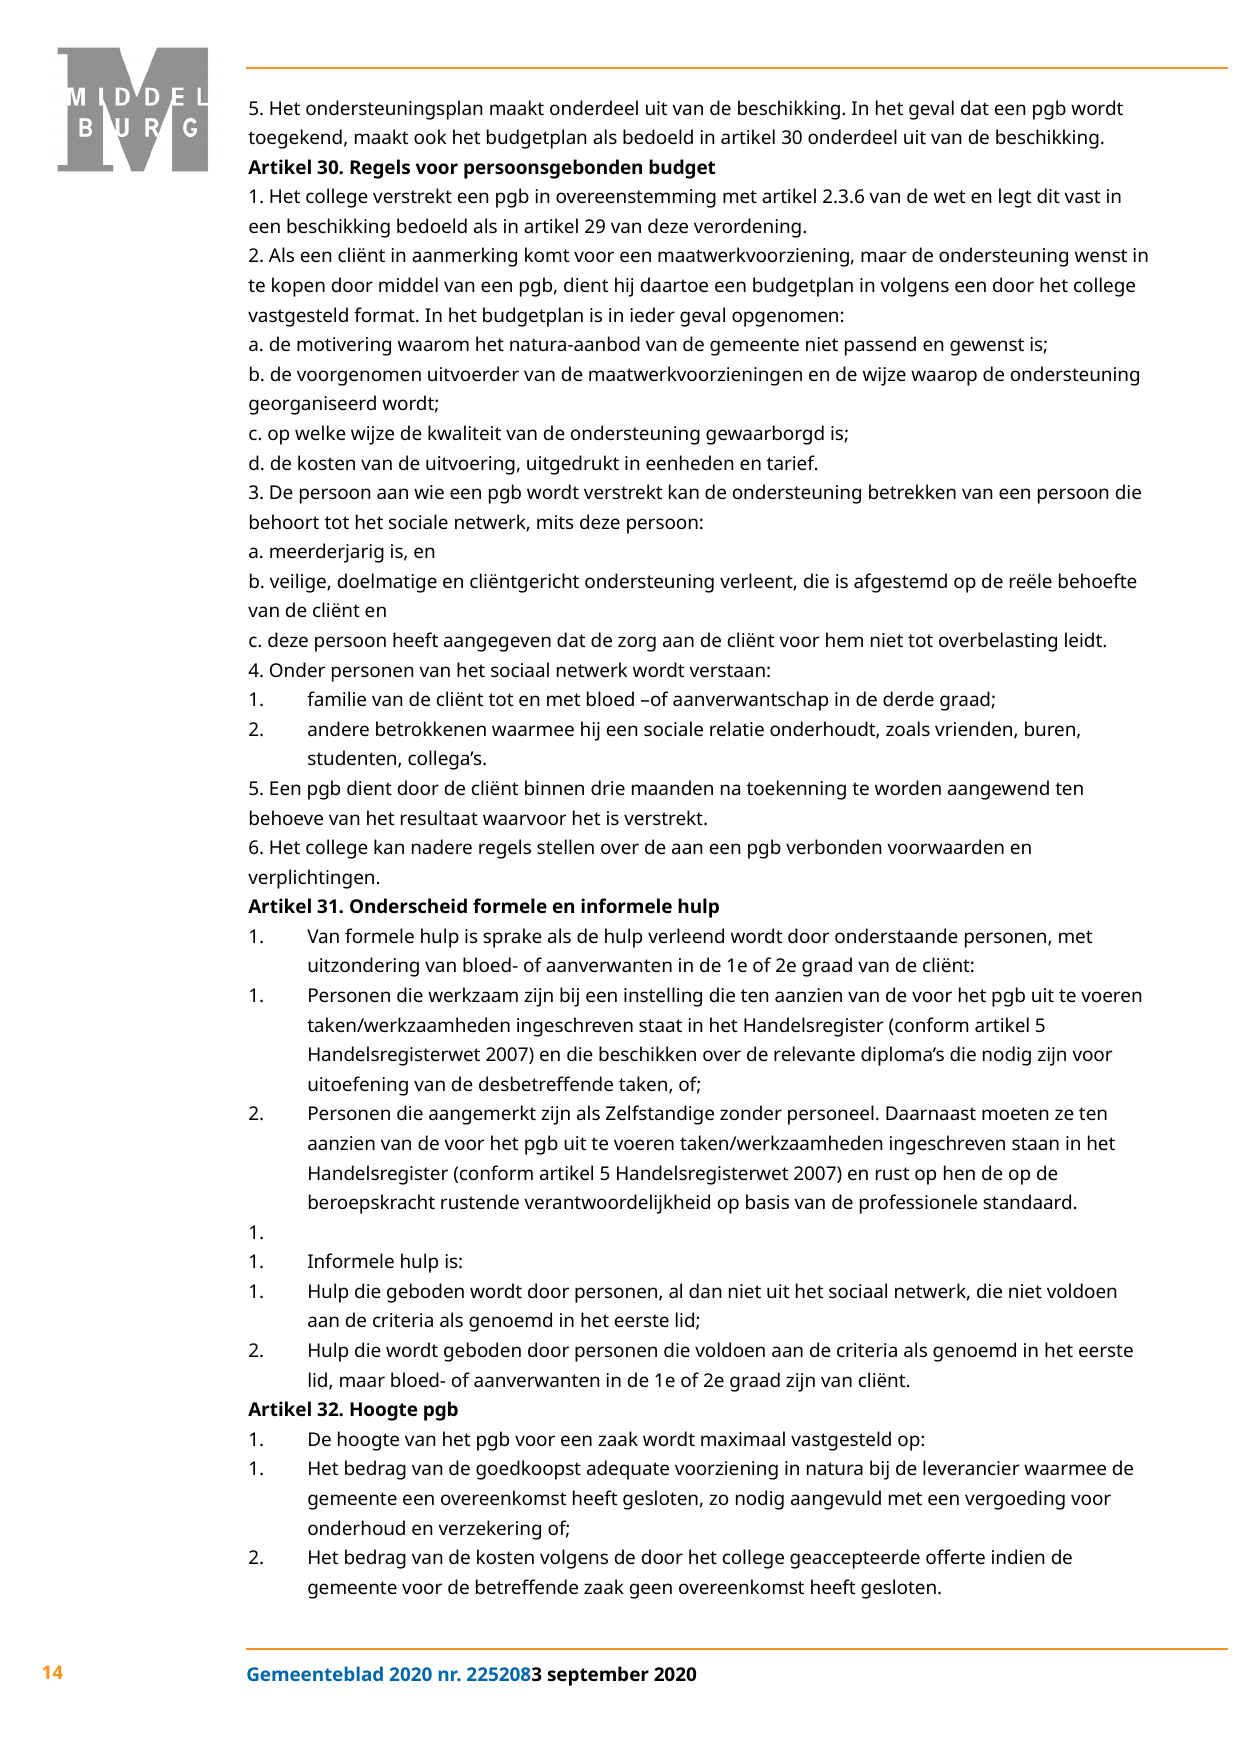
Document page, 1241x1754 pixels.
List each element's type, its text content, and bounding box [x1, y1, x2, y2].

text b. de voorgenomen uitvoerder van de maatwerkvoorzieningen en de wijze waarop de ondersteuning georganiseerd wordt; [248, 361, 1152, 416]
text Artikel 31. Onderscheid formele en informele hulp [248, 893, 1152, 919]
text a. meerderjarig is, en [248, 538, 1152, 564]
text 4. Onder personen van het sociaal netwerk wordt verstaan: [248, 657, 1152, 683]
text d. de kosten van de uitvoering, uitgedrukt in eenheden en tarief. [248, 450, 1152, 476]
list Het bedrag van de kosten volgens de door het college geaccepteerde offerte indien de gemeente voor de betreffende zaak geen overeenkomst heeft gesloten. [248, 1544, 1152, 1600]
text 5. Een pgb dient door de cliënt binnen drie maanden na toekenning te worden aangewend ten behoeve van het resultaat waarvoor het is verstrekt. [248, 775, 1152, 831]
list Personen die werkzaam zijn bij een instelling die ten aanzien van de voor het pgb uit te voeren taken/werkzaamheden ingeschreven staat in het Handelsregister (conform artikel 5 Handelsregisterwet 2007) en die beschikken over de relevante diploma’s die nodig zijn voor uitoefening van de desbetreffende taken, of; [248, 982, 1152, 1097]
text 5. Het ondersteuningsplan maakt onderdeel uit van de beschikking. In het geval dat een pgb wordt toegekend, maakt ook het budgetplan als bedoeld in artikel 30 onderdeel uit van de beschikking. [248, 95, 1152, 150]
text 1. Het college verstrekt een pgb in overeenstemming met artikel 2.3.6 van de wet en legt dit vast in een beschikking bedoeld als in artikel 29 van deze verordening. [248, 183, 1152, 239]
list Personen die aangemerkt zijn als Zelfstandige zonder personeel. Daarnaast moeten ze ten aanzien van de voor het pgb uit te voeren taken/werkzaamheden ingeschreven staan in het Handelsregister (conform artikel 5 Handelsregisterwet 2007) en rust op hen de op de beroepskracht rustende verantwoordelijkheid op basis van de professionele standaard. [248, 1101, 1152, 1215]
text c. op welke wijze de kwaliteit van de ondersteuning gewaarborgd is; [248, 420, 1152, 446]
text Artikel 30. Regels voor persoonsgebonden budget [248, 154, 1152, 180]
list Hulp die wordt geboden door personen die voldoen aan de criteria als genoemd in het eerste lid, maar bloed- of aanverwanten in de 1e of 2e graad zijn van cliënt. [248, 1337, 1152, 1393]
text a. de motivering waarom het natura-aanbod van de gemeente niet passend en gewenst is; [248, 331, 1152, 357]
text 2. Als een cliënt in aanmerking komt voor een maatwerkvoorziening, maar de ondersteuning wenst in te kopen door middel van een pgb, dient hij daartoe een budgetplan in volgens een door het college vastgesteld format. In het budgetplan is in ieder geval opgenomen: [248, 243, 1152, 328]
list Het bedrag van de goedkoopst adequate voorziening in natura bij de leverancier waarmee de gemeente een overeenkomst heeft gesloten, zo nodig aangevuld met een vergoeding voor onderhoud en verzekering of; [248, 1456, 1152, 1541]
list andere betrokkenen waarmee hij een sociale relatie onderhoudt, zoals vrienden, buren, studenten, collega’s. [248, 716, 1152, 771]
text Artikel 32. Hoogte pgb [248, 1396, 1152, 1422]
text c. deze persoon heeft aangegeven dat de zorg aan de cliënt voor hem niet tot overbelasting leidt. [248, 627, 1152, 653]
list familie van de cliënt tot en met bloed –of aanverwantschap in de derde graad; [248, 686, 1152, 712]
list De hoogte van het pgb voor een zaak wordt maximaal vastgesteld op: [248, 1426, 1152, 1452]
text 6. Het college kan nadere regels stellen over de aan een pgb verbonden voorwaarden en verplichtingen. [248, 834, 1152, 890]
list Informele hulp is: [248, 1248, 1152, 1274]
list Van formele hulp is sprake als de hulp verleend wordt door onderstaande personen, met uitzondering van bloed- of aanverwanten in de 1e of 2e graad van de cliënt: [248, 923, 1152, 978]
list Hulp die geboden wordt door personen, al dan niet uit het sociaal netwerk, die niet voldoen aan de criteria als genoemd in het eerste lid; [248, 1278, 1152, 1333]
text b. veilige, doelmatige en cliëntgericht ondersteuning verleent, die is afgestemd op de reële behoefte van de cliënt en [248, 568, 1152, 623]
picture [41, 47, 231, 172]
text 3. De persoon aan wie een pgb wordt verstrekt kan de ondersteuning betrekken van een persoon die behoort tot het sociale netwerk, mits deze persoon: [248, 479, 1152, 535]
